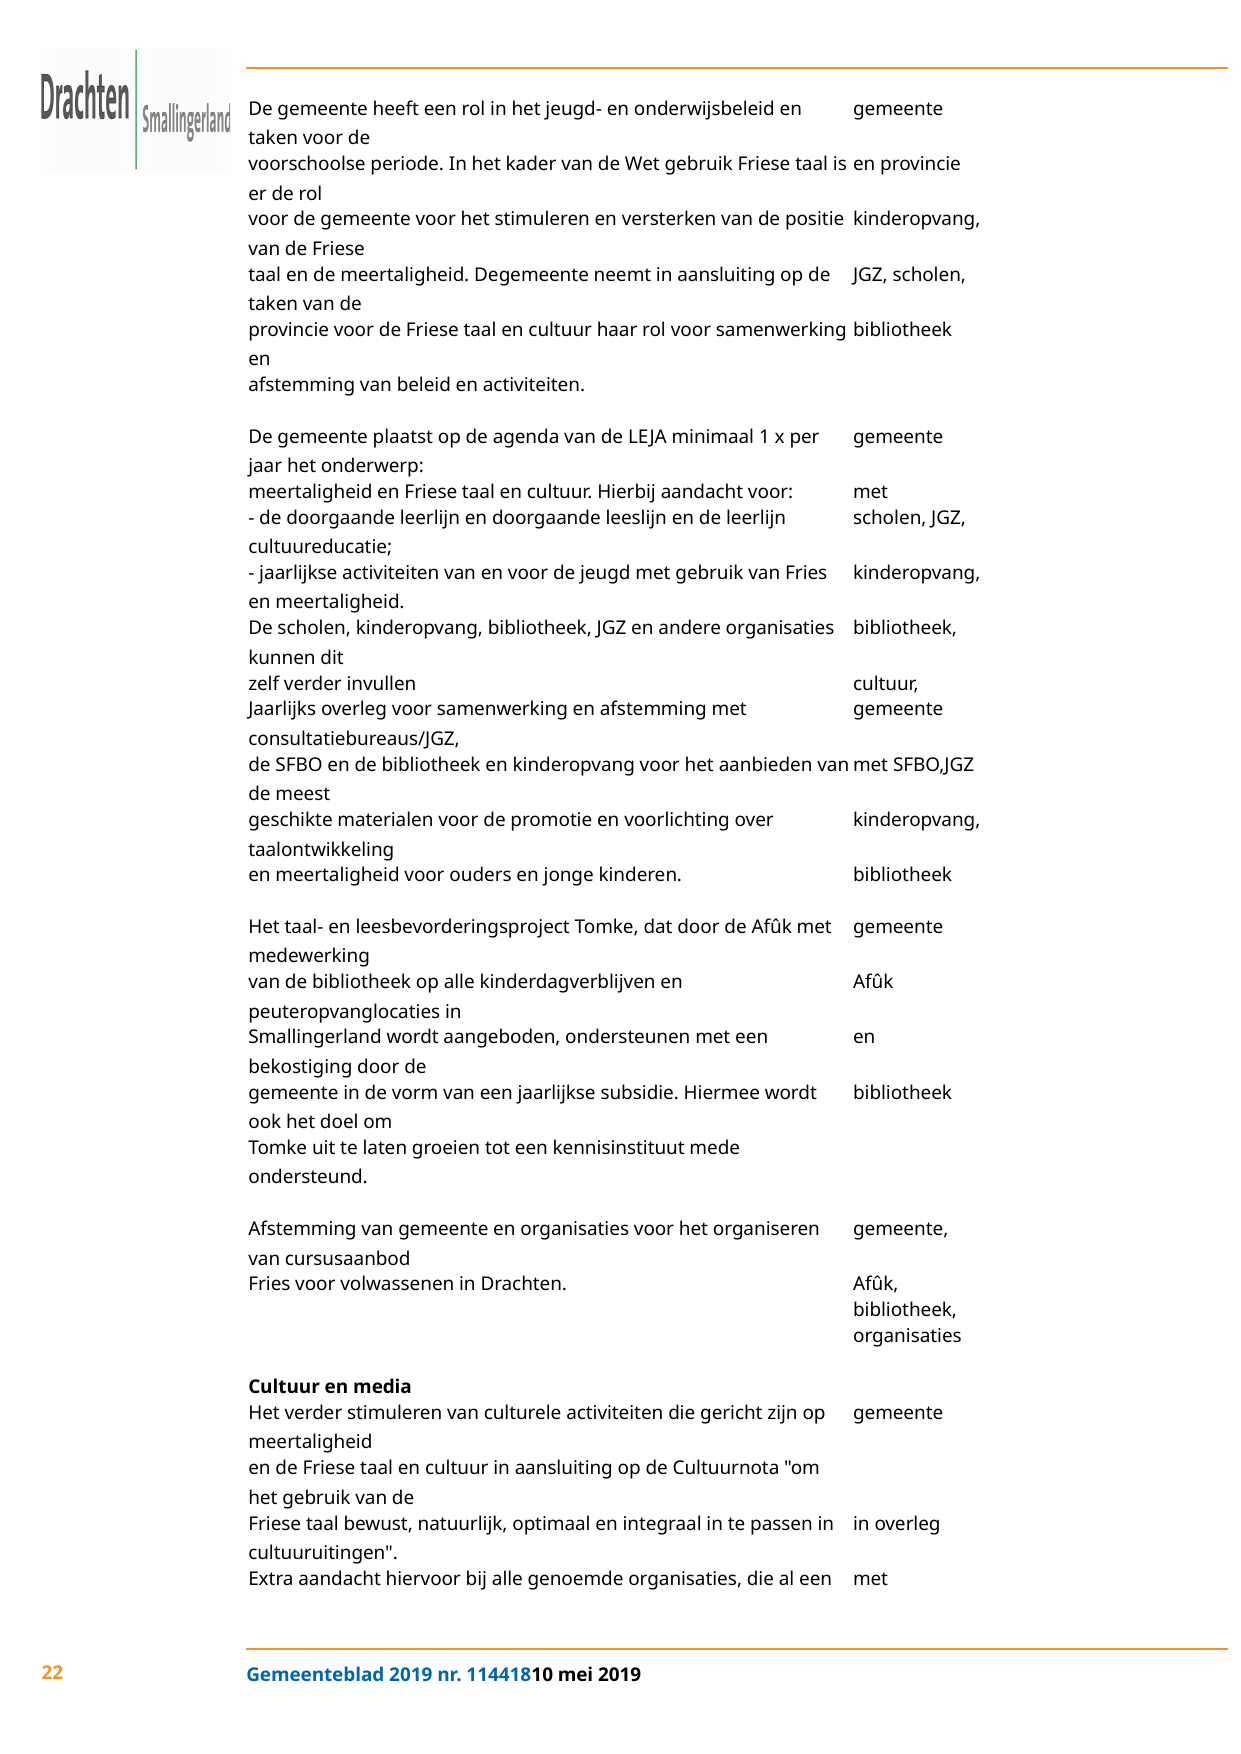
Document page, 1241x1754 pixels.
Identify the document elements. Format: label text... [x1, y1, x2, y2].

table_cell meertaligheid en Friese taal en cultuur. Hierbij aandacht voor: [248, 478, 853, 504]
table_cell Extra aandacht hiervoor bij alle genoemde organisaties, die al een [248, 1565, 853, 1591]
table_cell [853, 1455, 1152, 1510]
table_cell [853, 1134, 1152, 1189]
table_cell scholen, JGZ, [853, 504, 1152, 559]
table_cell en [853, 1024, 1152, 1079]
table_cell [248, 1190, 853, 1215]
table_cell gemeente, [853, 1215, 1152, 1271]
table_cell bibliotheek [853, 1079, 1152, 1134]
table_cell JGZ, scholen, [853, 261, 1152, 316]
table_cell [248, 397, 853, 423]
table_cell De gemeente plaatst op de agenda van de LEJA minimaal 1 x per jaar het onderwerp: [248, 423, 853, 478]
table_cell geschikte materialen voor de promotie en voorlichting over taalontwikkeling [248, 806, 853, 861]
table_cell bibliotheek, [853, 615, 1152, 670]
table_cell met SFBO,JGZ [853, 751, 1152, 806]
table_cell voorschoolse periode. In het kader van de Wet gebruik Friese taal is er de rol [248, 150, 853, 205]
table_cell en de Friese taal en cultuur in aansluiting op de Cultuurnota "om het gebruik van de [248, 1455, 853, 1510]
table_cell de SFBO en de bibliotheek en kinderopvang voor het aanbieden van de meest [248, 751, 853, 806]
table_cell Afûk, [853, 1271, 1152, 1296]
table_cell Friese taal bewust, natuurlijk, optimaal en integraal in te passen in cultuuruitingen". [248, 1510, 853, 1565]
table_cell kinderopvang, [853, 806, 1152, 861]
table_cell [248, 887, 853, 913]
table_cell zelf verder invullen [248, 670, 853, 696]
table_cell en meertaligheid voor ouders en jonge kinderen. [248, 861, 853, 887]
table_cell kinderopvang, [853, 559, 1152, 614]
table_cell gemeente [853, 1399, 1152, 1454]
table_cell [853, 1374, 1152, 1399]
table_cell provincie voor de Friese taal en cultuur haar rol voor samenwerking en [248, 316, 853, 371]
table_cell bibliotheek, [853, 1296, 1152, 1322]
table_cell gemeente [853, 423, 1152, 478]
table_cell De scholen, kinderopvang, bibliotheek, JGZ en andere organisaties kunnen dit [248, 615, 853, 670]
table_cell en provincie [853, 150, 1152, 205]
table_cell [853, 887, 1152, 913]
table_cell [248, 1322, 853, 1348]
table_cell cultuur, [853, 670, 1152, 696]
table_cell met [853, 1565, 1152, 1591]
table_cell Tomke uit te laten groeien tot een kennisinstituut mede ondersteund. [248, 1134, 853, 1189]
table_cell voor de gemeente voor het stimuleren en versterken van de positie van de Friese [248, 205, 853, 261]
table_cell Het verder stimuleren van culturele activiteiten die gericht zijn op meertaligheid [248, 1399, 853, 1454]
table_cell De gemeente heeft een rol in het jeugd- en onderwijsbeleid en taken voor de [248, 95, 853, 150]
table_cell [853, 1190, 1152, 1215]
table_cell [248, 1296, 853, 1322]
table_cell bibliotheek [853, 861, 1152, 887]
table_cell [248, 1348, 853, 1373]
table_cell Cultuur en media [248, 1374, 853, 1399]
table_cell Afstemming van gemeente en organisaties voor het organiseren van cursusaanbod [248, 1215, 853, 1271]
picture [41, 47, 231, 172]
table_cell taal en de meertaligheid. Degemeente neemt in aansluiting op de taken van de [248, 261, 853, 316]
table_cell gemeente in de vorm van een jaarlijkse subsidie. Hiermee wordt ook het doel om [248, 1079, 853, 1134]
table_cell gemeente [853, 95, 1152, 150]
table_cell [853, 1348, 1152, 1373]
table_cell Fries voor volwassenen in Drachten. [248, 1271, 853, 1296]
table_cell Afûk [853, 968, 1152, 1023]
table_cell [853, 371, 1152, 397]
table_cell met [853, 478, 1152, 504]
table_cell gemeente [853, 913, 1152, 968]
table_cell kinderopvang, [853, 205, 1152, 261]
table_cell van de bibliotheek op alle kinderdagverblijven en peuteropvanglocaties in [248, 968, 853, 1023]
table_cell gemeente [853, 696, 1152, 751]
table_cell afstemming van beleid en activiteiten. [248, 371, 853, 397]
table_cell Het taal- en leesbevorderingsproject Tomke, dat door de Afûk met medewerking [248, 913, 853, 968]
table_cell - jaarlijkse activiteiten van en voor de jeugd met gebruik van Fries en meertaligheid. [248, 559, 853, 614]
table_cell Smallingerland wordt aangeboden, ondersteunen met een bekostiging door de [248, 1024, 853, 1079]
table_cell bibliotheek [853, 316, 1152, 371]
table_cell organisaties [853, 1322, 1152, 1348]
table_cell [853, 397, 1152, 423]
table_cell - de doorgaande leerlijn en doorgaande leeslijn en de leerlijn cultuureducatie; [248, 504, 853, 559]
table_cell Jaarlijks overleg voor samenwerking en afstemming met consultatiebureaus/JGZ, [248, 696, 853, 751]
table_cell in overleg [853, 1510, 1152, 1565]
